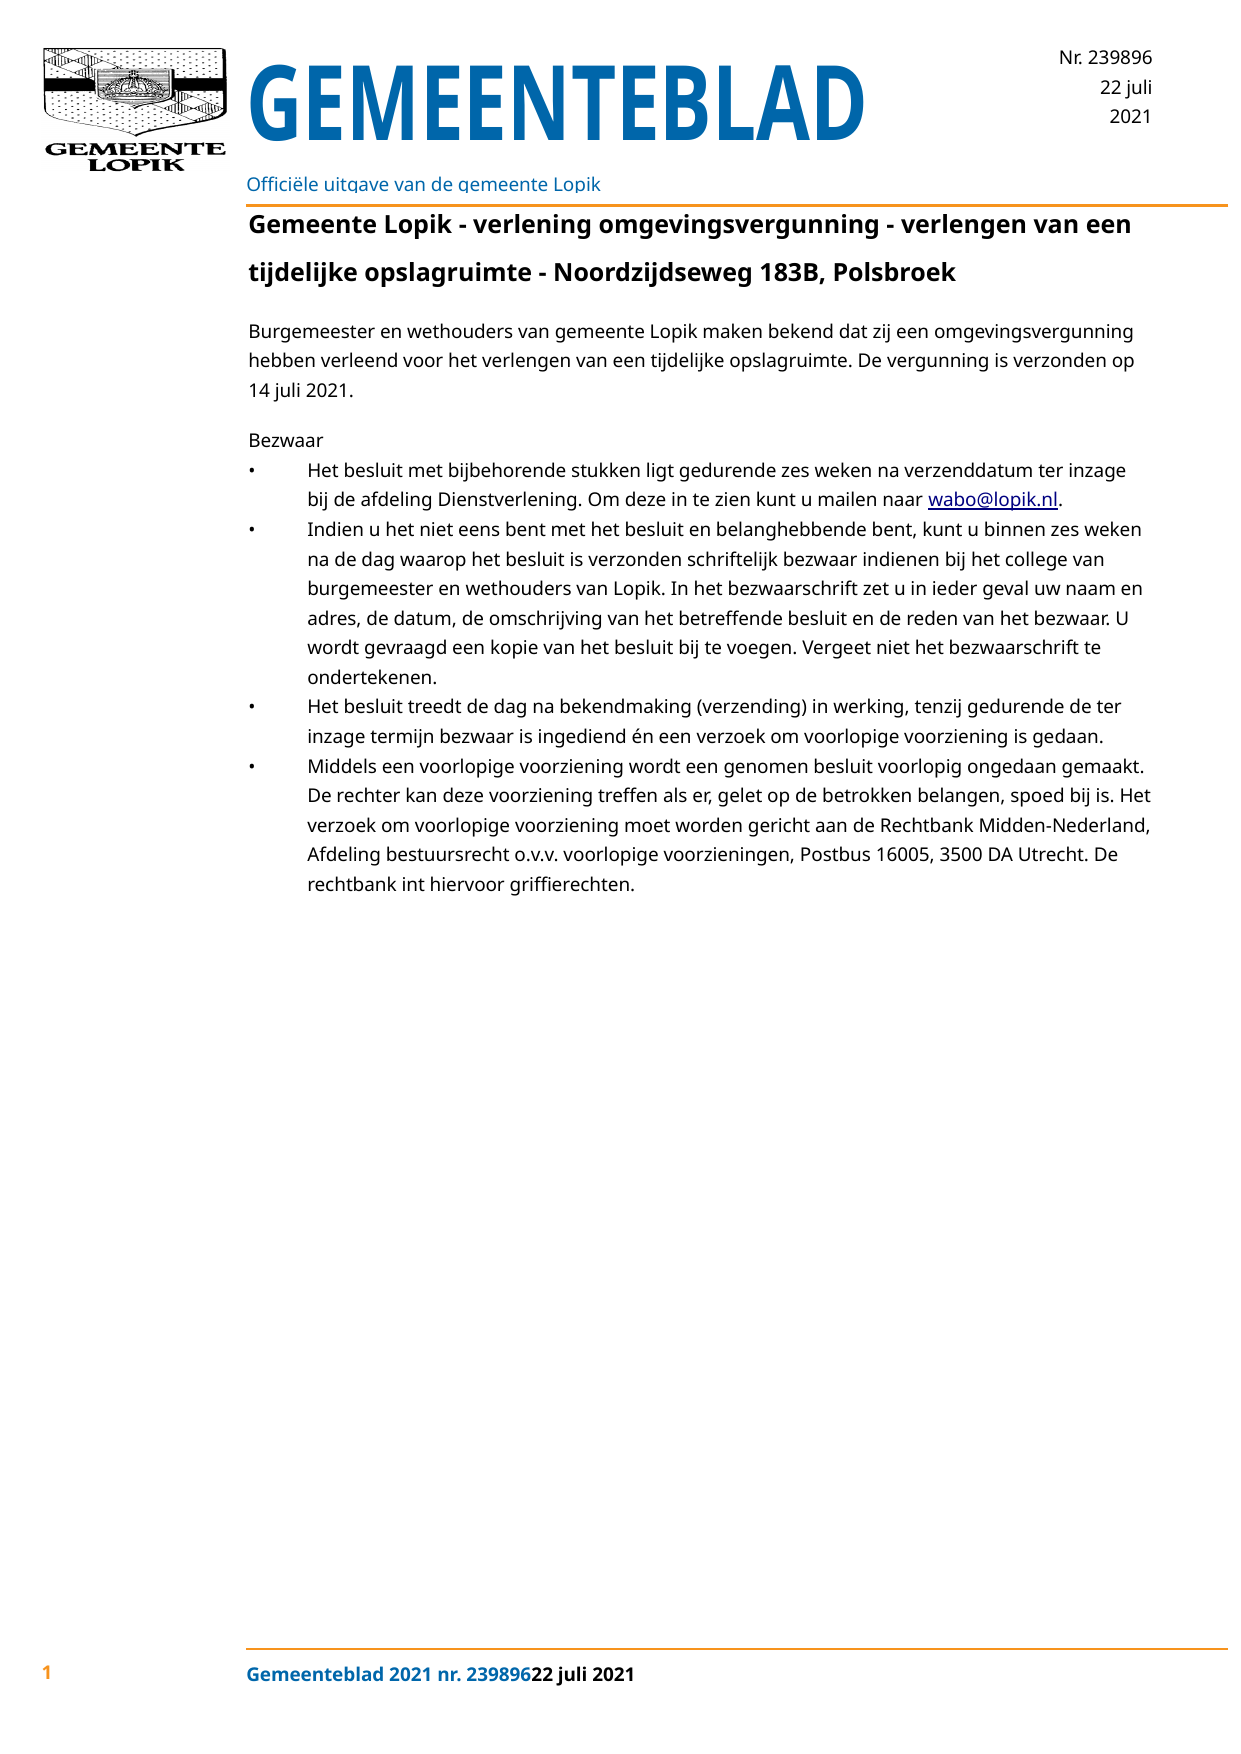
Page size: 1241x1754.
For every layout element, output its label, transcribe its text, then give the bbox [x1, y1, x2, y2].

list Indien u het niet eens bent met het besluit en belanghebbende bent, kunt u binnen zes weken na de dag waarop het besluit is verzonden schriftelijk bezwaar indienen bij het college van burgemeester en wethouders van Lopik. In het bezwaarschrift zet u in ieder geval uw naam en adres, de datum, de omschrijving van het betreffende besluit en de reden van het bezwaar. U wordt gevraagd een kopie van het besluit bij te voegen. Vergeet niet het bezwaarschrift te ondertekenen. [248, 516, 1152, 690]
picture [41, 47, 231, 172]
text Bezwaar [248, 427, 1152, 453]
list Het besluit treedt de dag na bekendmaking (verzending) in werking, tenzij gedurende de ter inzage termijn bezwaar is ingediend én een verzoek om voorlopige voorziening is gedaan. [248, 694, 1152, 749]
text Gemeente Lopik - verlening omgevingsvergunning - verlengen van een tijdelijke opslagruimte - Noordzijdseweg 183B, Polsbroek [248, 207, 1152, 288]
list Middels een voorlopige voorziening wordt een genomen besluit voorlopig ongedaan gemaakt. De rechter kan deze voorziening treffen als er, gelet op de betrokken belangen, spoed bij is. Het verzoek om voorlopige voorziening moet worden gericht aan de Rechtbank Midden-Nederland, Afdeling bestuursrecht o.v.v. voorlopige voorzieningen, Postbus 16005, 3500 DA Utrecht. De rechtbank int hiervoor griffierechten. [248, 753, 1152, 897]
text Burgemeester en wethouders van gemeente Lopik maken bekend dat zij een omgevingsvergunning hebben verleend voor het verlengen van een tijdelijke opslagruimte. De vergunning is verzonden op 14 juli 2021. [248, 318, 1152, 403]
list Het besluit met bijbehorende stukken ligt gedurende zes weken na verzenddatum ter inzage bij de afdeling Dienstverlening. Om deze in te zien kunt u mailen naar wabo@lopik.nl. [248, 457, 1152, 512]
